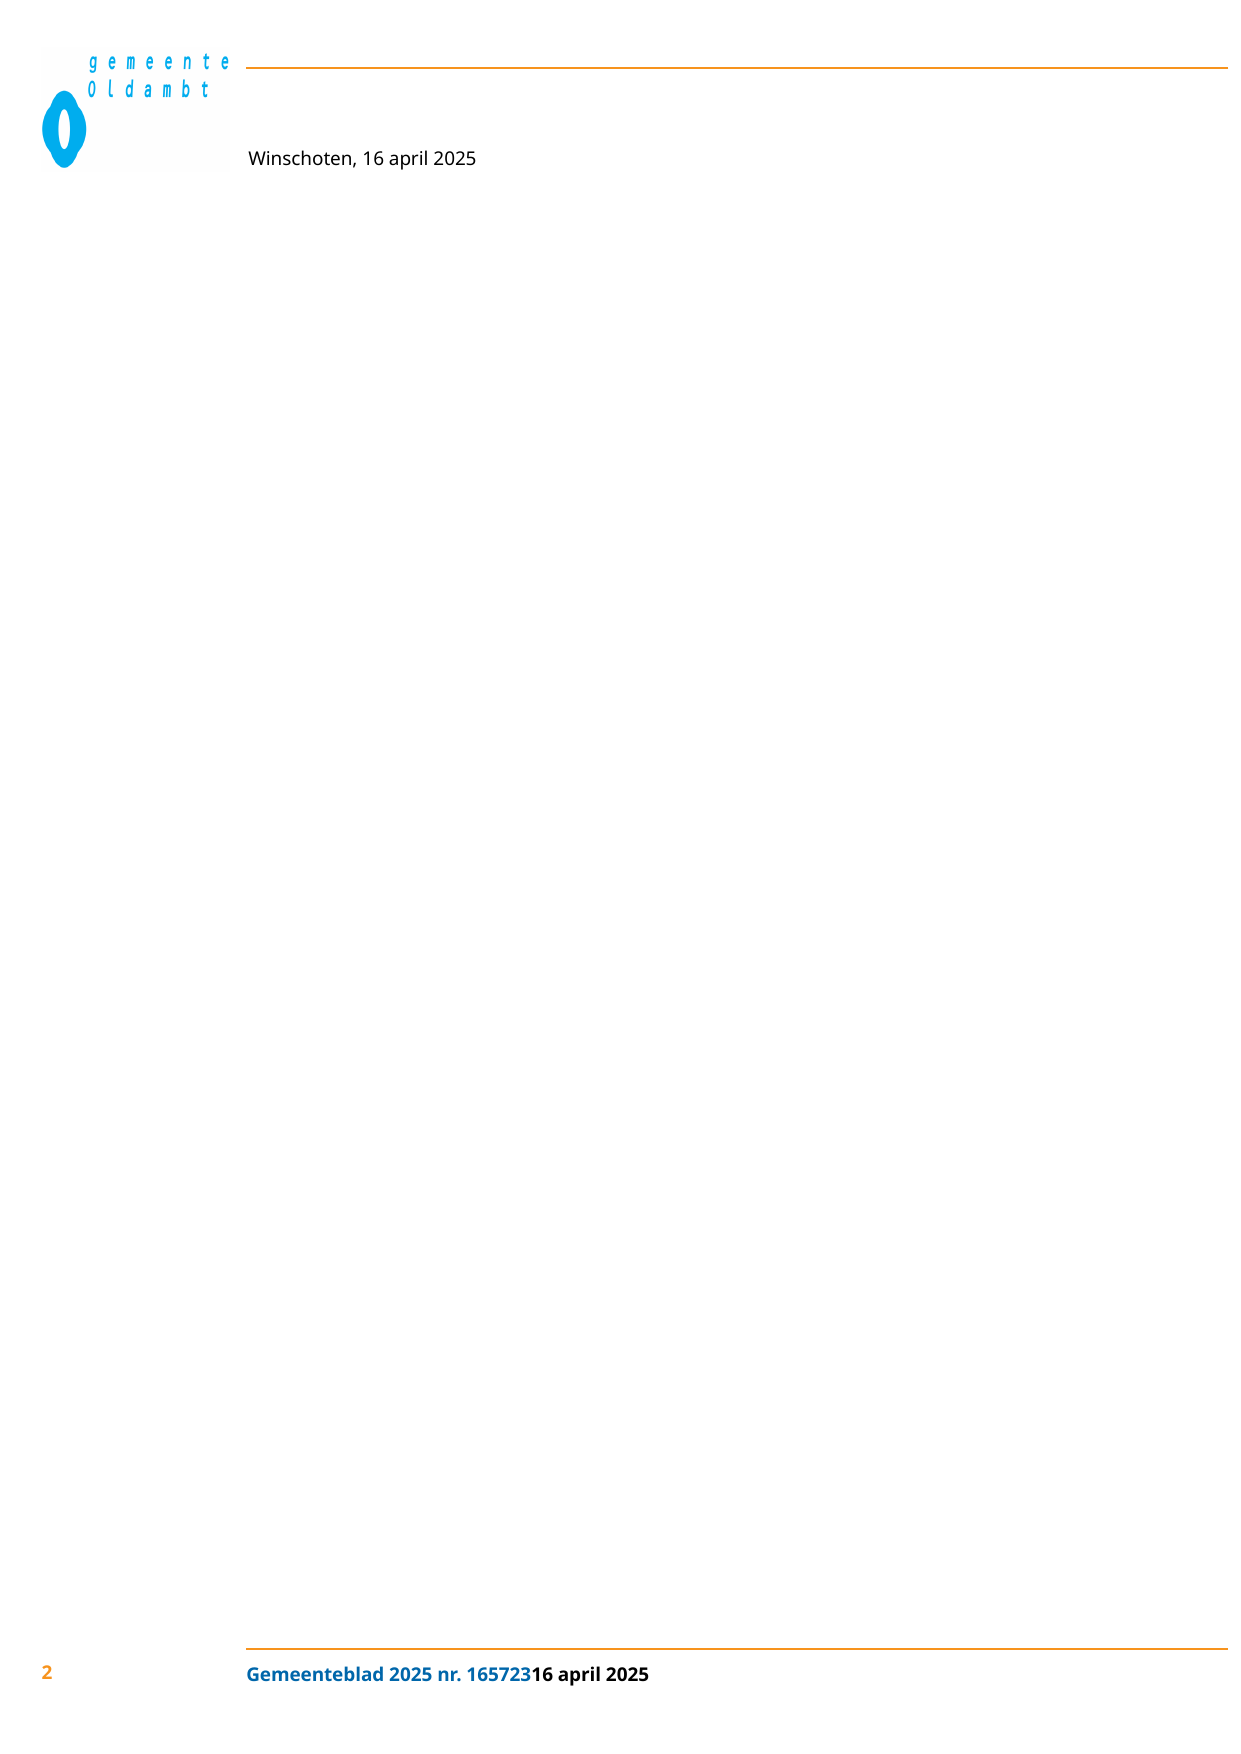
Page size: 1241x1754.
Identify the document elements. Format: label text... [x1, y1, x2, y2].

text Winschoten, 16 april 2025 [248, 145, 1152, 171]
picture [41, 47, 231, 172]
